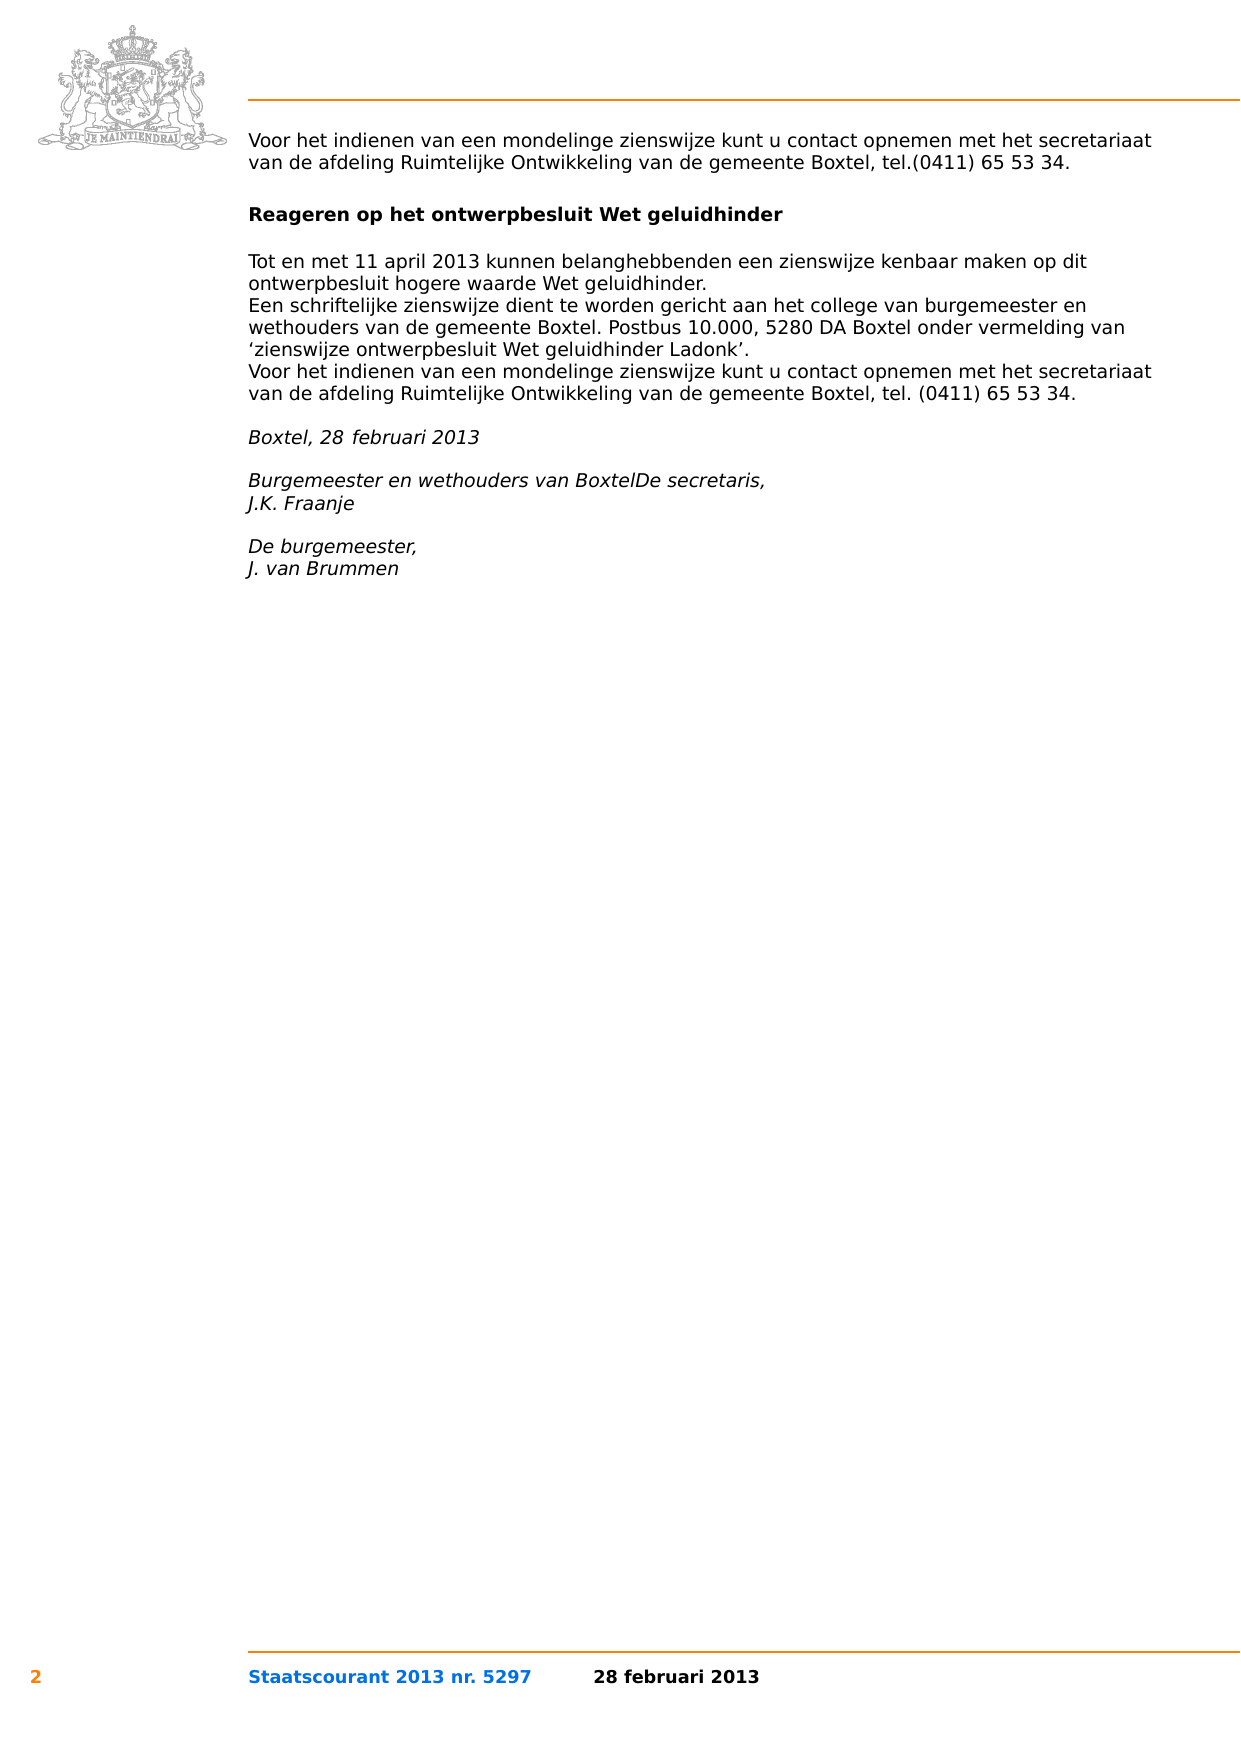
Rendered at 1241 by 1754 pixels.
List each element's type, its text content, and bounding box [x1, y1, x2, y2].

subtitle Reageren op het ontwerpbesluit Wet geluidhinder [248, 204, 1163, 226]
text Voor het indienen van een mondelinge zienswijze kunt u contact opnemen met het secretariaat van de afdeling Ruimtelijke Ontwikkeling van de gemeente Boxtel, tel. (0411) 65 53 34. [248, 361, 1163, 405]
text Burgemeester en wethouders van BoxtelDe secretaris, J.K. Fraanje [248, 470, 1163, 514]
picture [38, 25, 227, 150]
text Tot en met 11 april 2013 kunnen belanghebbenden een zienswijze kenbaar maken op dit ontwerpbesluit hogere waarde Wet geluidhinder. [248, 251, 1163, 295]
text Boxtel, 28 februari 2013 [248, 427, 1163, 448]
text De burgemeester, J. van Brummen [248, 536, 1163, 580]
text Een schriftelijke zienswijze dient te worden gericht aan het college van burgemeester en wethouders van de gemeente Boxtel. Postbus 10.000, 5280 DA Boxtel onder vermelding van ‘zienswijze ontwerpbesluit Wet geluidhinder Ladonk’. [248, 295, 1163, 361]
text Voor het indienen van een mondelinge zienswijze kunt u contact opnemen met het secretariaat van de afdeling Ruimtelijke Ontwikkeling van de gemeente Boxtel, tel.(0411) 65 53 34. [248, 130, 1163, 174]
